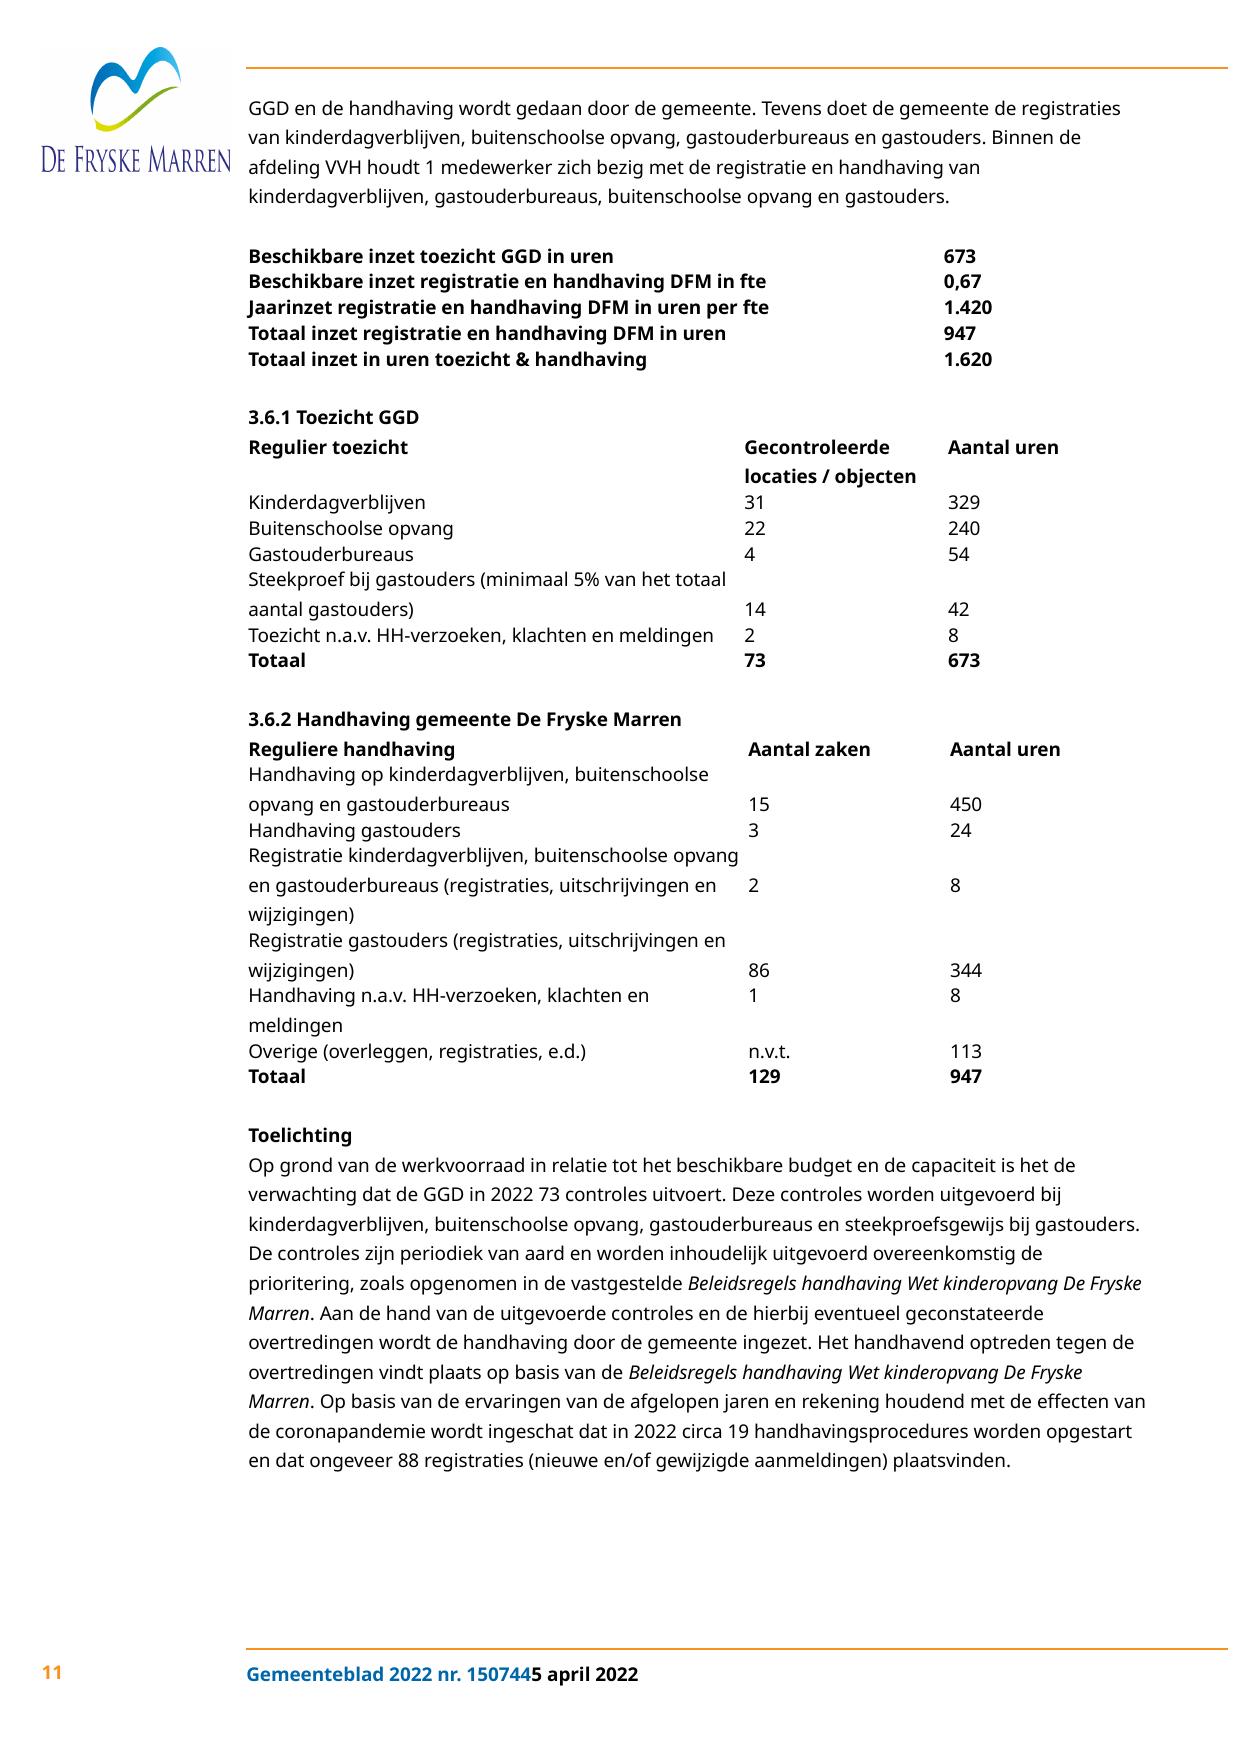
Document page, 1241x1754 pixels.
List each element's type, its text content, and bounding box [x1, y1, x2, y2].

table_cell Steekproef bij gastouders (minimaal 5% van het totaal aantal gastouders) [248, 566, 744, 622]
table_cell 2 [744, 622, 948, 647]
table_cell 42 [948, 566, 1152, 622]
table_cell 113 [950, 1038, 1152, 1064]
text Toelichting [248, 1122, 1152, 1148]
table_cell Totaal [248, 648, 744, 673]
table_cell Handhaving gastouders [248, 817, 748, 842]
text 3.6.1 Toezicht GGD [248, 404, 1152, 430]
table_cell Gastouderbureaus [248, 541, 744, 566]
table_cell 8 [948, 622, 1152, 647]
table_cell 31 [744, 489, 948, 515]
table_cell Kinderdagverblijven [248, 489, 744, 515]
table_cell 0,67 [944, 269, 1152, 294]
picture [41, 47, 231, 172]
table_cell 947 [950, 1064, 1152, 1089]
table_cell 86 [748, 928, 950, 983]
table_cell 54 [948, 541, 1152, 566]
table_header Regulier toezicht [248, 434, 744, 489]
table_cell Buitenschoolse opvang [248, 515, 744, 541]
table_cell Totaal inzet registratie en handhaving DFM in uren [248, 320, 944, 346]
text 3.6.2 Handhaving gemeente De Fryske Marren [248, 706, 1152, 732]
table_cell n.v.t. [748, 1038, 950, 1064]
table_cell 15 [748, 761, 950, 817]
table_cell Registratie gastouders (registraties, uitschrijvingen en wijzigingen) [248, 928, 748, 983]
text GGD en de handhaving wordt gedaan door de gemeente. Tevens doet de gemeente de registraties van kinderdagverblijven, buitenschoolse opvang, gastouderbureaus en gastouders. Binnen de afdeling VVH houdt 1 medewerker zich bezig met de registratie en handhaving van kinderdagverblijven, gastouderbureaus, buitenschoolse opvang en gastouders. [248, 95, 1152, 209]
table_cell Beschikbare inzet registratie en handhaving DFM in fte [248, 269, 944, 294]
table_cell 22 [744, 515, 948, 541]
table_cell Registratie kinderdagverblijven, buitenschoolse opvang en gastouderbureaus (registraties, uitschrijvingen en wijzigingen) [248, 843, 748, 927]
table_cell 1.420 [944, 294, 1152, 320]
table_cell 673 [948, 648, 1152, 673]
table_cell 14 [744, 566, 948, 622]
table_header 673 [944, 243, 1152, 268]
table_cell 8 [950, 843, 1152, 927]
table_cell 329 [948, 489, 1152, 515]
table_cell 344 [950, 928, 1152, 983]
table_cell 240 [948, 515, 1152, 541]
table_cell Overige (overleggen, registraties, e.d.) [248, 1038, 748, 1064]
table_cell 3 [748, 817, 950, 842]
table_header Aantal zaken [748, 736, 950, 761]
table_header Gecontroleerde locaties / objecten [744, 434, 948, 489]
table_header Aantal uren [948, 434, 1152, 489]
text Op grond van de werkvoorraad in relatie tot het beschikbare budget en de capaciteit is het de verwachting dat de GGD in 2022 73 controles uitvoert. Deze controles worden uitgevoerd bij kinderdagverblijven, buitenschoolse opvang, gastouderbureaus en steekproefsgewijs bij gastouders. De controles zijn periodiek van aard en worden inhoudelijk uitgevoerd overeenkomstig de prioritering, zoals opgenomen in de vastgestelde Beleidsregels handhaving Wet kinderopvang De Fryske Marren. Aan de hand van de uitgevoerde controles en de hierbij eventueel geconstateerde overtredingen wordt de handhaving door de gemeente ingezet. Het handhavend optreden tegen de overtredingen vindt plaats op basis van de Beleidsregels handhaving Wet kinderopvang De Fryske Marren. Op basis van de ervaringen van de afgelopen jaren en rekening houdend met de effecten van de coronapandemie wordt ingeschat dat in 2022 circa 19 handhavingsprocedures worden opgestart en dat ongeveer 88 registraties (nieuwe en/of gewijzigde aanmeldingen) plaatsvinden. [248, 1152, 1152, 1473]
table_cell 1.620 [944, 346, 1152, 371]
table_cell 4 [744, 541, 948, 566]
table_cell Jaarinzet registratie en handhaving DFM in uren per fte [248, 294, 944, 320]
table_cell 2 [748, 843, 950, 927]
table_cell 947 [944, 320, 1152, 346]
table_cell 73 [744, 648, 948, 673]
table_cell 129 [748, 1064, 950, 1089]
table_cell 8 [950, 983, 1152, 1038]
table_cell Totaal [248, 1064, 748, 1089]
table_cell 24 [950, 817, 1152, 842]
table_header Aantal uren [950, 736, 1152, 761]
table_header Reguliere handhaving [248, 736, 748, 761]
table_cell 450 [950, 761, 1152, 817]
table_cell Toezicht n.a.v. HH-verzoeken, klachten en meldingen [248, 622, 744, 647]
table_cell Handhaving op kinderdagverblijven, buitenschoolse opvang en gastouderbureaus [248, 761, 748, 817]
table_header Beschikbare inzet toezicht GGD in uren [248, 243, 944, 268]
table_cell Handhaving n.a.v. HH-verzoeken, klachten en meldingen [248, 983, 748, 1038]
table_cell 1 [748, 983, 950, 1038]
table_cell Totaal inzet in uren toezicht & handhaving [248, 346, 944, 371]
